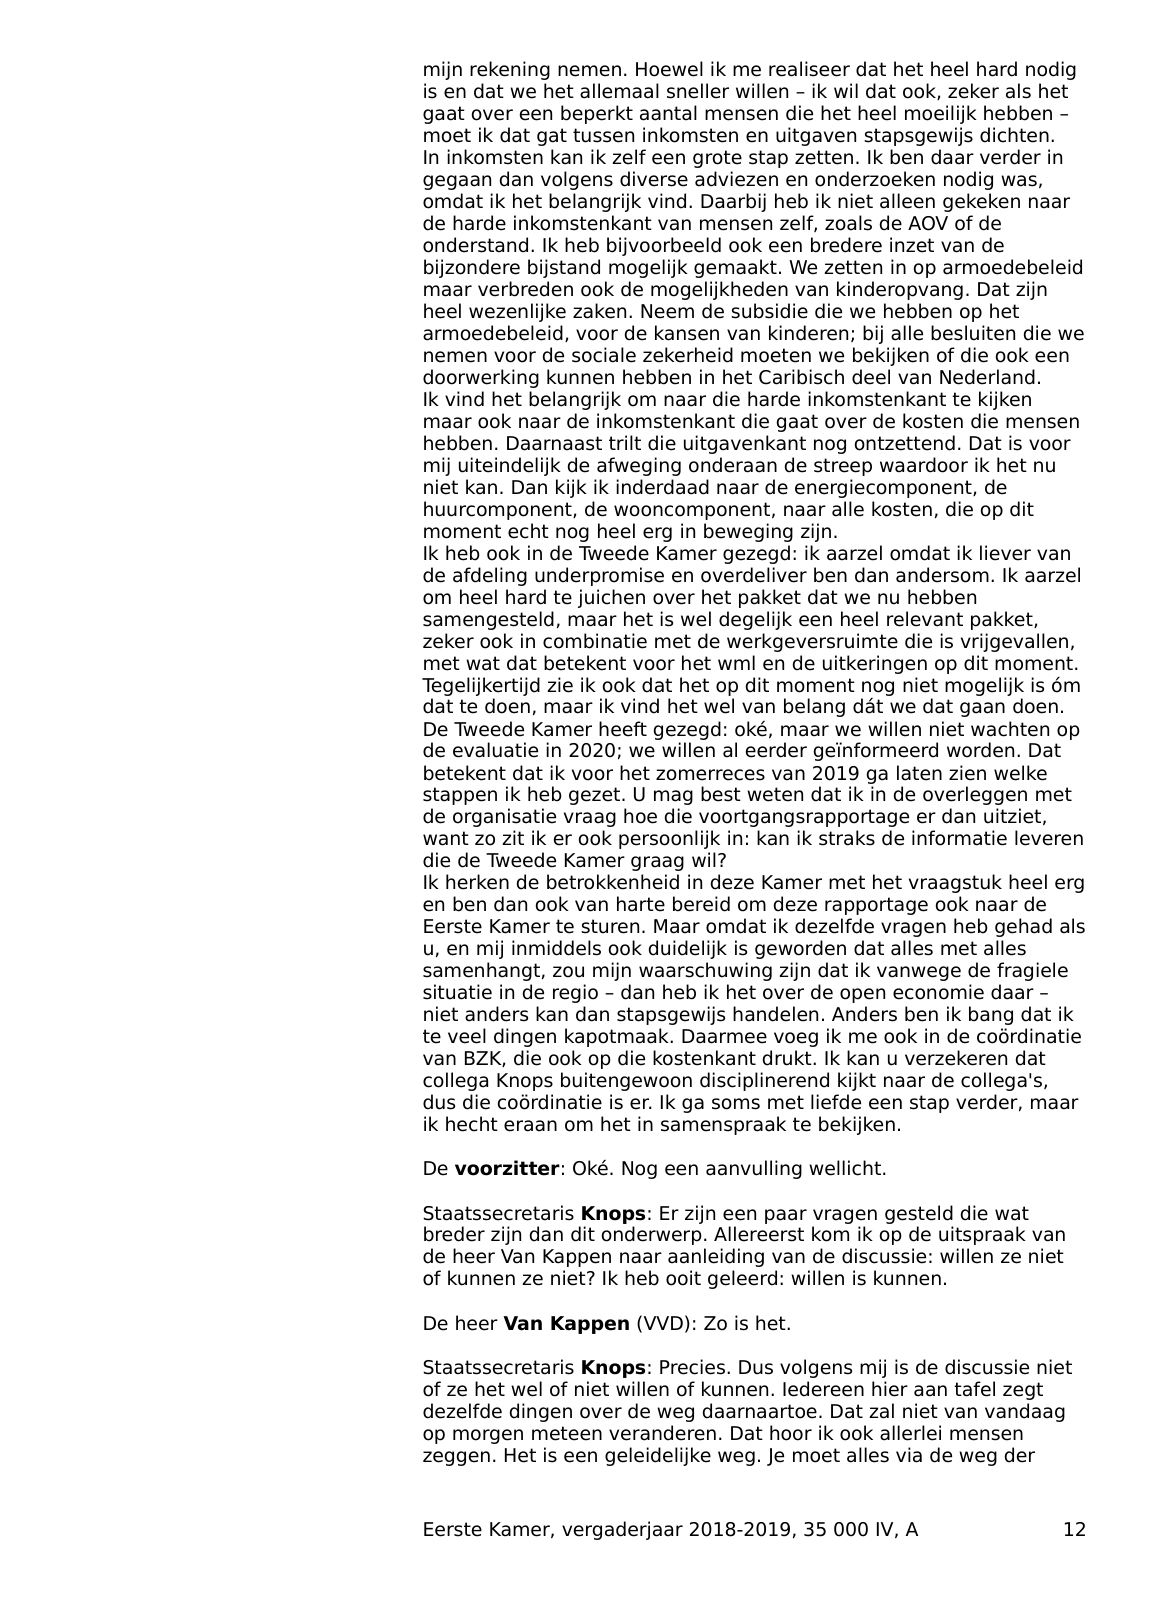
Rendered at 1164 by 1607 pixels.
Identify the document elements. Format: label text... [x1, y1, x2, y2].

text Ik heb ook in de Tweede Kamer gezegd: ik aarzel omdat ik liever van de afdeling underpromise en overdeliver ben dan andersom. Ik aarzel om heel hard te juichen over het pakket dat we nu hebben samengesteld, maar het is wel degelijk een heel relevant pakket, zeker ook in combinatie met de werkgeversruimte die is vrijgevallen, met wat dat betekent voor het wml en de uitkeringen op dit moment. Tegelijkertijd zie ik ook dat het op dit moment nog niet mogelijk is óm dat te doen, maar ik vind het wel van belang dát we dat gaan doen. De Tweede Kamer heeft gezegd: oké, maar we willen niet wachten op de evaluatie in 2020; we willen al eerder geïnformeerd worden. Dat betekent dat ik voor het zomerreces van 2019 ga laten zien welke stappen ik heb gezet. U mag best weten dat ik in de overleggen met de organisatie vraag hoe die voortgangsrapportage er dan uitziet, want zo zit ik er ook persoonlijk in: kan ik straks de informatie leveren die de Tweede Kamer graag wil? [422, 543, 1087, 872]
text Ik herken de betrokkenheid in deze Kamer met het vraagstuk heel erg en ben dan ook van harte bereid om deze rapportage ook naar de Eerste Kamer te sturen. Maar omdat ik dezelfde vragen heb gehad als u, en mij inmiddels ook duidelijk is geworden dat alles met alles samenhangt, zou mijn waarschuwing zijn dat ik vanwege de fragiele situatie in de regio – dan heb ik het over de open economie daar – niet anders kan dan stapsgewijs handelen. Anders ben ik bang dat ik te veel dingen kapotmaak. Daarmee voeg ik me ook in de coördinatie van BZK, die ook op die kostenkant drukt. Ik kan u verzekeren dat collega Knops buitengewoon disciplinerend kijkt naar de collega's, dus die coördinatie is er. Ik ga soms met liefde een stap verder, maar ik hecht eraan om het in samenspraak te bekijken. [422, 872, 1087, 1136]
text mijn rekening nemen. Hoewel ik me realiseer dat het heel hard nodig is en dat we het allemaal sneller willen – ik wil dat ook, zeker als het gaat over een beperkt aantal mensen die het heel moeilijk hebben – moet ik dat gat tussen inkomsten en uitgaven stapsgewijs dichten. [422, 59, 1087, 147]
text Ik vind het belangrijk om naar die harde inkomstenkant te kijken maar ook naar de inkomstenkant die gaat over de kosten die mensen hebben. Daarnaast trilt die uitgavenkant nog ontzettend. Dat is voor mij uiteindelijk de afweging onderaan de streep waardoor ik het nu niet kan. Dan kijk ik inderdaad naar de energiecomponent, de huurcomponent, de wooncomponent, naar alle kosten, die op dit moment echt nog heel erg in beweging zijn. [422, 389, 1087, 543]
text In inkomsten kan ik zelf een grote stap zetten. Ik ben daar verder in gegaan dan volgens diverse adviezen en onderzoeken nodig was, omdat ik het belangrijk vind. Daarbij heb ik niet alleen gekeken naar de harde inkomstenkant van mensen zelf, zoals de AOV of de onderstand. Ik heb bijvoorbeeld ook een bredere inzet van de bijzondere bijstand mogelijk gemaakt. We zetten in op armoedebeleid maar verbreden ook de mogelijkheden van kinderopvang. Dat zijn heel wezenlijke zaken. Neem de subsidie die we hebben op het armoedebeleid, voor de kansen van kinderen; bij alle besluiten die we nemen voor de sociale zekerheid moeten we bekijken of die ook een doorwerking kunnen hebben in het Caribisch deel van Nederland. [422, 147, 1087, 389]
text Staatssecretaris Knops: Precies. Dus volgens mij is de discussie niet of ze het wel of niet willen of kunnen. Iedereen hier aan tafel zegt dezelfde dingen over de weg daarnaartoe. Dat zal niet van vandaag op morgen meteen veranderen. Dat hoor ik ook allerlei mensen zeggen. Het is een geleidelijke weg. Je moet alles via de weg der [422, 1357, 1087, 1467]
text Staatssecretaris Knops: Er zijn een paar vragen gesteld die wat breder zijn dan dit onderwerp. Allereerst kom ik op de uitspraak van de heer Van Kappen naar aanleiding van de discussie: willen ze niet of kunnen ze niet? Ik heb ooit geleerd: willen is kunnen. [422, 1202, 1087, 1290]
text De heer Van Kappen (VVD): Zo is het. [422, 1312, 1087, 1334]
text De voorzitter: Oké. Nog een aanvulling wellicht. [422, 1158, 1087, 1180]
